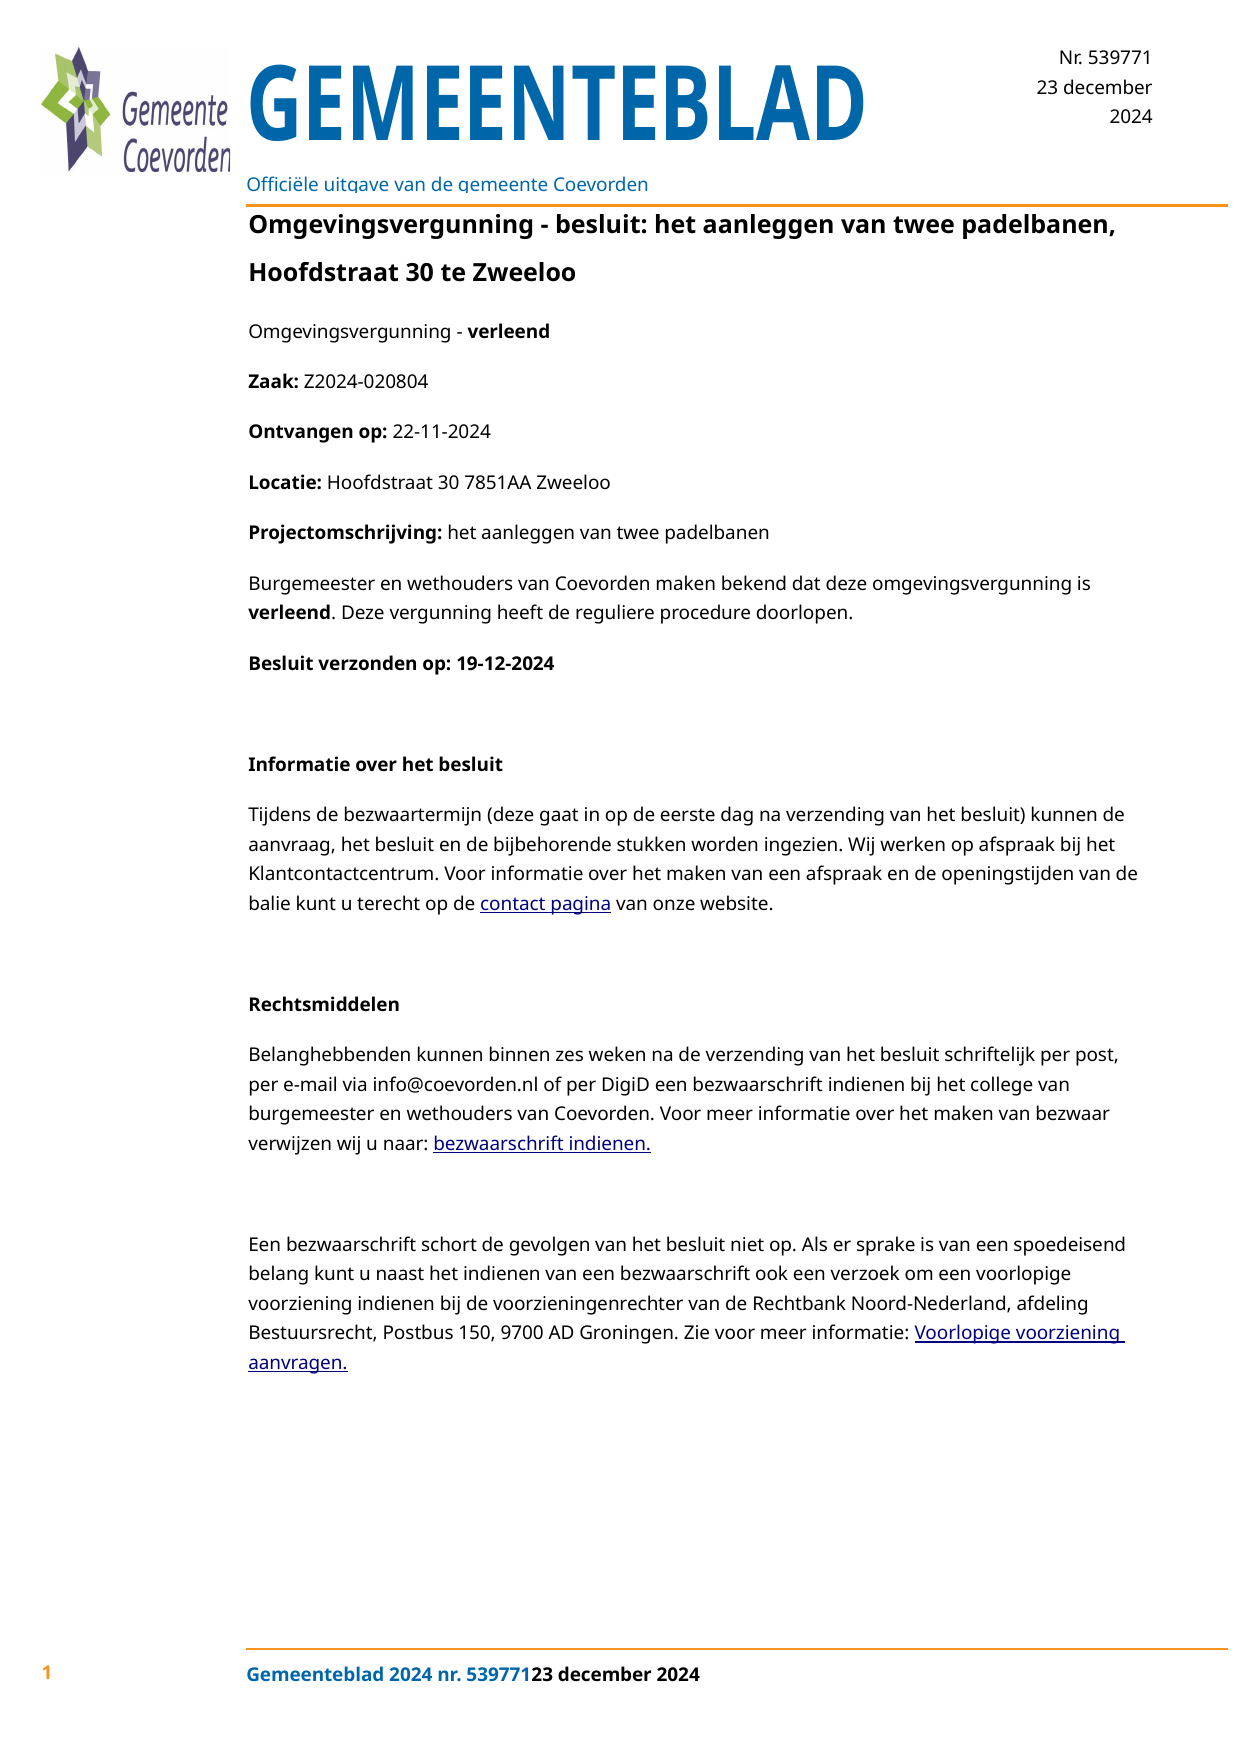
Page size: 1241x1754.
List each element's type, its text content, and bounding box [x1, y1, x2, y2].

text Ontvangen op: 22-11-2024 [248, 419, 1152, 444]
text Rechtsmiddelen [248, 991, 1152, 1017]
text Een bezwaarschrift schort de gevolgen van het besluit niet op. Als er sprake is van een spoedeisend belang kunt u naast het indienen van een bezwaarschrift ook een verzoek om een voorlopige voorziening indienen bij de voorzieningenrechter van de Rechtbank Noord-Nederland, afdeling Bestuursrecht, Postbus 150, 9700 AD Groningen. Zie voor meer informatie: Voorlopige voorziening aanvragen. [248, 1231, 1152, 1375]
text Locatie: Hoofdstraat 30 7851AA Zweeloo [248, 469, 1152, 495]
text Omgevingsvergunning - verleend [248, 318, 1152, 344]
text Omgevingsvergunning - besluit: het aanleggen van twee padelbanen, Hoofdstraat 30 te Zweeloo [248, 207, 1152, 288]
text Informatie over het besluit [248, 751, 1152, 777]
picture [41, 47, 231, 172]
text Tijdens de bezwaartermijn (deze gaat in op de eerste dag na verzending van het besluit) kunnen de aanvraag, het besluit en de bijbehorende stukken worden ingezien. Wij werken op afspraak bij het Klantcontactcentrum. Voor informatie over het maken van een afspraak en de openingstijden van de balie kunt u terecht op de contact pagina van onze website. [248, 801, 1152, 916]
text Zaak: Z2024-020804 [248, 368, 1152, 394]
text Projectomschrijving: het aanleggen van twee padelbanen [248, 519, 1152, 545]
text Burgemeester en wethouders van Coevorden maken bekend dat deze omgevingsvergunning is verleend. Deze vergunning heeft de reguliere procedure doorlopen. [248, 570, 1152, 625]
text Belanghebbenden kunnen binnen zes weken na de verzending van het besluit schriftelijk per post, per e-mail via info@coevorden.nl of per DigiD een bezwaarschrift indienen bij het college van burgemeester en wethouders van Coevorden. Voor meer informatie over het maken van bezwaar verwijzen wij u naar: bezwaarschrift indienen. [248, 1041, 1152, 1156]
text Besluit verzonden op: 19-12-2024 [248, 650, 1152, 676]
